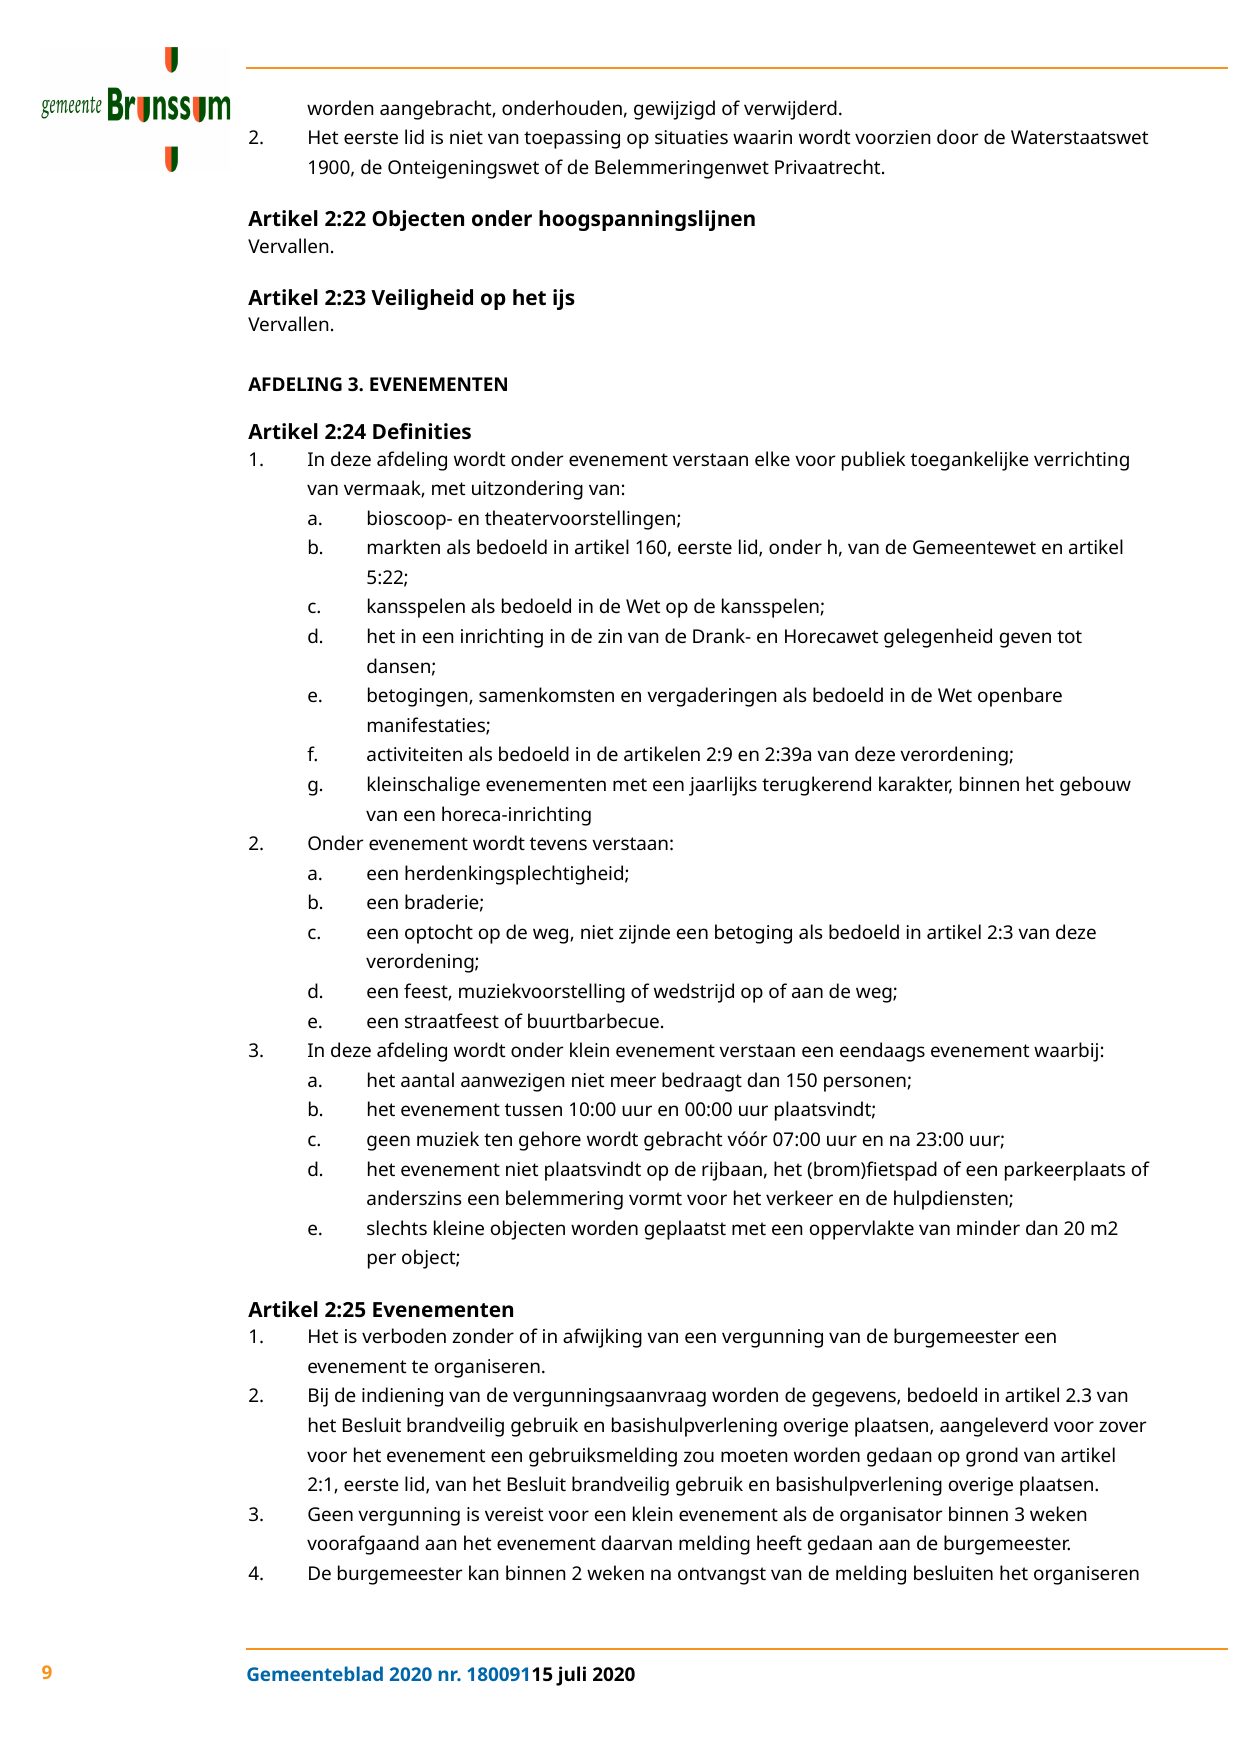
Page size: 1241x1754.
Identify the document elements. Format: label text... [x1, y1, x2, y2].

text Artikel 2:22 Objecten onder hoogspanningslijnen [248, 204, 1152, 233]
list Bij de indiening van de vergunningsaanvraag worden de gegevens, bedoeld in artikel 2.3 van het Besluit brandveilig gebruik en basishulpverlening overige plaatsen, aangeleverd voor zover voor het evenement een gebruiksmelding zou moeten worden gedaan op grond van artikel 2:1, eerste lid, van het Besluit brandveilig gebruik en basishulpverlening overige plaatsen. [248, 1383, 1152, 1497]
list het aantal aanwezigen niet meer bedraagt dan 150 personen; [307, 1067, 1152, 1093]
list De burgemeester kan binnen 2 weken na ontvangst van de melding besluiten het organiseren [248, 1560, 1152, 1586]
list Het is verboden zonder of in afwijking van een vergunning van de burgemeester een evenement te organiseren. [248, 1323, 1152, 1379]
list een optocht op de weg, niet zijnde een betoging als bedoeld in artikel 2:3 van deze verordening; [307, 919, 1152, 974]
list het evenement niet plaatsvindt op de rijbaan, het (brom)fietspad of een parkeerplaats of anderszins een belemmering vormt voor het verkeer en de hulpdiensten; [307, 1156, 1152, 1211]
list kansspelen als bedoeld in de Wet op de kansspelen; [307, 594, 1152, 619]
list In deze afdeling wordt onder klein evenement verstaan een eendaags evenement waarbij: [248, 1037, 1152, 1063]
list een herdenkingsplechtigheid; [307, 860, 1152, 886]
list Onder evenement wordt tevens verstaan: [248, 830, 1152, 856]
list betogingen, samenkomsten en vergaderingen als bedoeld in de Wet openbare manifestaties; [307, 682, 1152, 738]
text Vervallen. [248, 312, 1152, 337]
text AFDELING 3. EVENEMENTEN [248, 371, 1152, 397]
list bioscoop- en theatervoorstellingen; [307, 505, 1152, 531]
list geen muziek ten gehore wordt gebracht vóór 07:00 uur en na 23:00 uur; [307, 1126, 1152, 1152]
list slechts kleine objecten worden geplaatst met een oppervlakte van minder dan 20 m2 per object; [307, 1215, 1152, 1270]
list een braderie; [307, 889, 1152, 915]
text Vervallen. [248, 233, 1152, 258]
list worden aangebracht, onderhouden, gewijzigd of verwijderd. [248, 95, 1152, 121]
list het in een inrichting in de zin van de Drank- en Horecawet gelegenheid geven tot dansen; [307, 623, 1152, 679]
list Het eerste lid is niet van toepassing op situaties waarin wordt voorzien door de Waterstaatswet 1900, de Onteigeningswet of de Belemmeringenwet Privaatrecht. [248, 124, 1152, 180]
list kleinschalige evenementen met een jaarlijks terugkerend karakter, binnen het gebouw van een horeca-inrichting [307, 771, 1152, 827]
list In deze afdeling wordt onder evenement verstaan elke voor publiek toegankelijke verrichting van vermaak, met uitzondering van: [248, 446, 1152, 501]
list Geen vergunning is vereist voor een klein evenement als de organisator binnen 3 weken voorafgaand aan het evenement daarvan melding heeft gedaan aan de burgemeester. [248, 1501, 1152, 1556]
list activiteiten als bedoeld in de artikelen 2:9 en 2:39a van deze verordening; [307, 742, 1152, 767]
picture [41, 47, 231, 172]
list een feest, muziekvoorstelling of wedstrijd op of aan de weg; [307, 978, 1152, 1004]
list een straatfeest of buurtbarbecue. [307, 1008, 1152, 1034]
text Artikel 2:25 Evenementen [248, 1295, 1152, 1323]
text Artikel 2:24 Definities [248, 417, 1152, 446]
list markten als bedoeld in artikel 160, eerste lid, onder h, van de Gemeentewet en artikel 5:22; [307, 534, 1152, 590]
list het evenement tussen 10:00 uur en 00:00 uur plaatsvindt; [307, 1097, 1152, 1122]
text Artikel 2:23 Veiligheid op het ijs [248, 283, 1152, 312]
